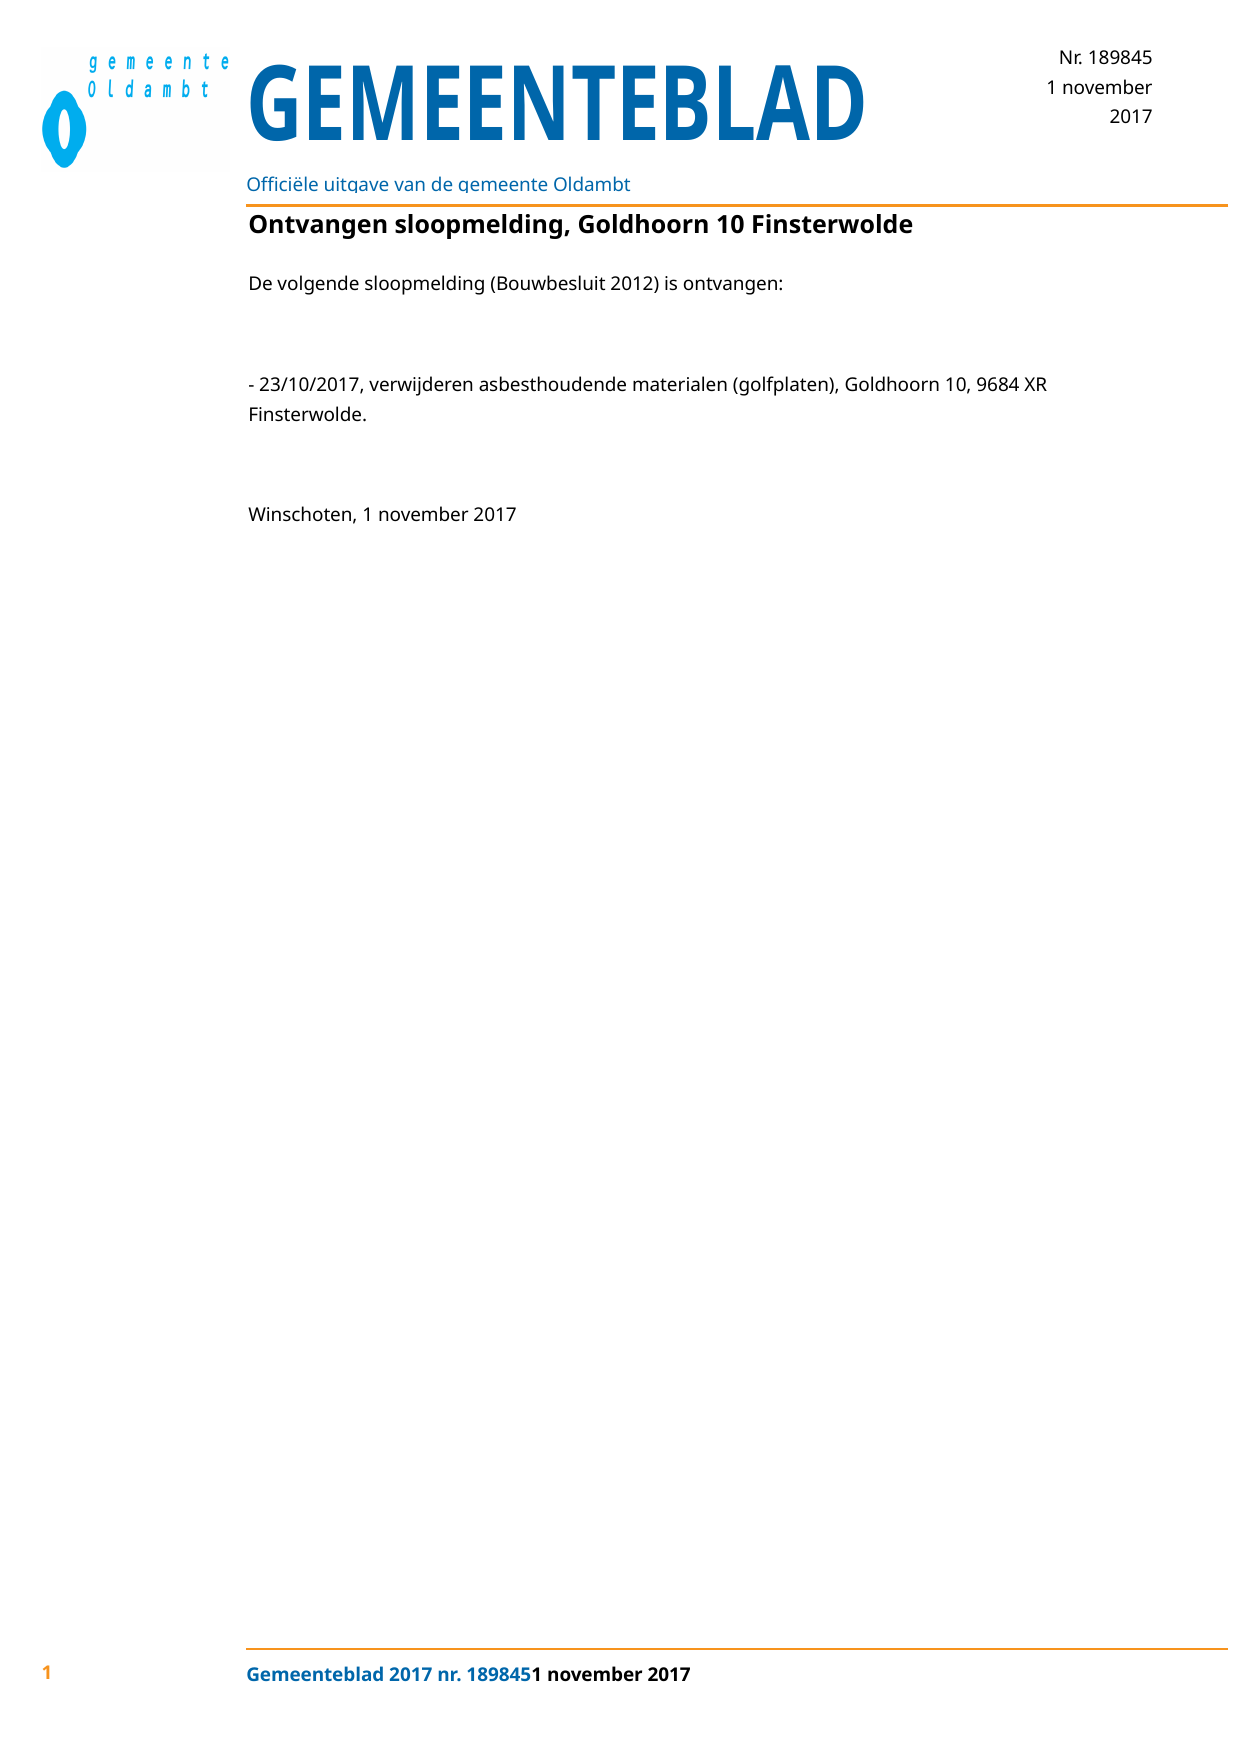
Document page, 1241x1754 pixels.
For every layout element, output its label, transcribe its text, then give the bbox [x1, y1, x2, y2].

text Ontvangen sloopmelding, Goldhoorn 10 Finsterwolde [248, 207, 1152, 241]
text - 23/10/2017, verwijderen asbesthoudende materialen (golfplaten), Goldhoorn 10, 9684 XR Finsterwolde. [248, 371, 1152, 426]
picture [41, 47, 231, 172]
text Winschoten, 1 november 2017 [248, 502, 1152, 527]
text De volgende sloopmelding (Bouwbesluit 2012) is ontvangen: [248, 270, 1152, 296]
